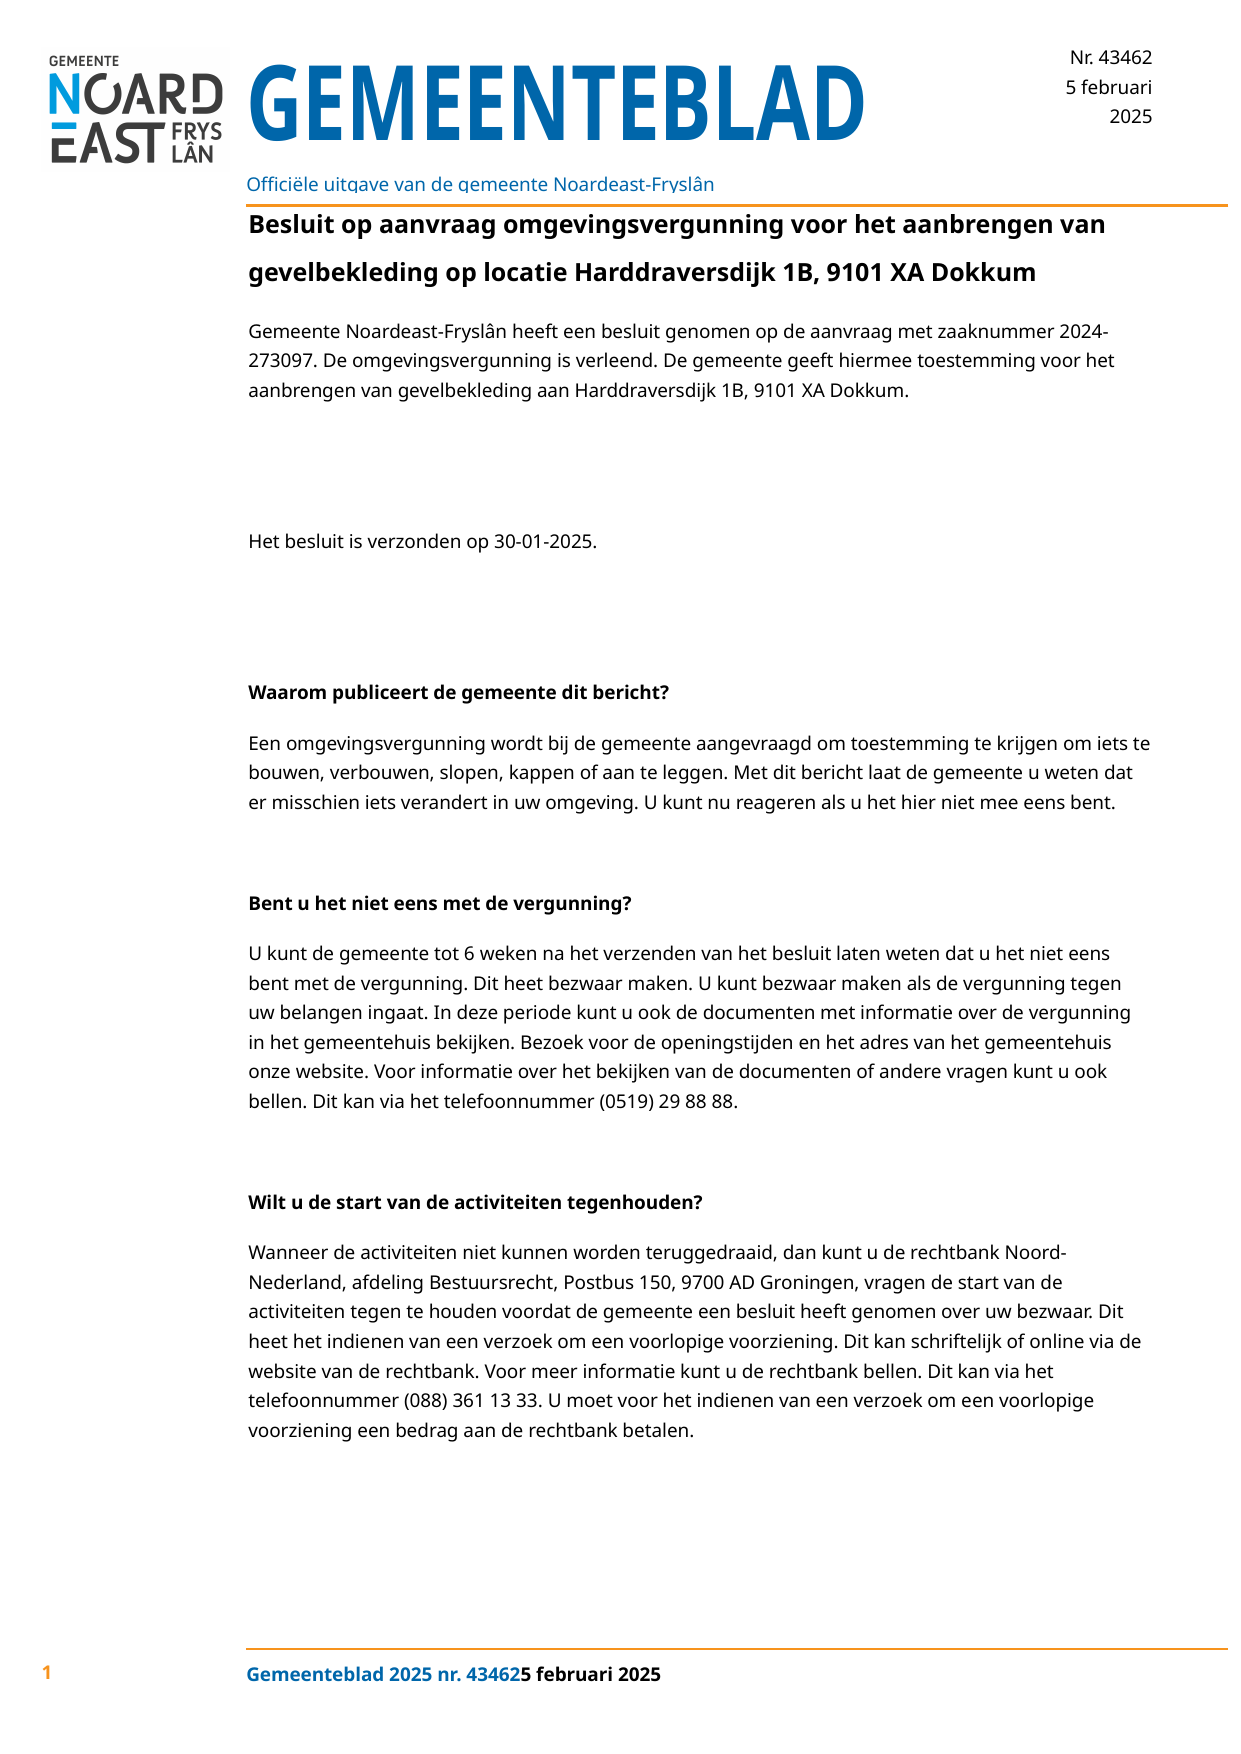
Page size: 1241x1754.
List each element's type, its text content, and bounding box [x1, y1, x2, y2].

picture [41, 47, 231, 172]
text U kunt de gemeente tot 6 weken na het verzenden van het besluit laten weten dat u het niet eens bent met de vergunning. Dit heet bezwaar maken. U kunt bezwaar maken als de vergunning tegen uw belangen ingaat. In deze periode kunt u ook de documenten met informatie over de vergunning in het gemeentehuis bekijken. Bezoek voor de openingstijden en het adres van het gemeentehuis onze website. Voor informatie over het bekijken van de documenten of andere vragen kunt u ook bellen. Dit kan via het telefoonnummer (0519) 29 88 88. [248, 940, 1152, 1114]
text Het besluit is verzonden op 30-01-2025. [248, 528, 1152, 554]
text Waarom publiceert de gemeente dit bericht? [248, 679, 1152, 705]
text Een omgevingsvergunning wordt bij de gemeente aangevraagd om toestemming te krijgen om iets te bouwen, verbouwen, slopen, kappen of aan te leggen. Met dit bericht laat de gemeente u weten dat er misschien iets verandert in uw omgeving. U kunt nu reageren als u het hier niet mee eens bent. [248, 730, 1152, 815]
text Besluit op aanvraag omgevingsvergunning voor het aanbrengen van gevelbekleding op locatie Harddraversdijk 1B, 9101 XA Dokkum [248, 207, 1152, 288]
text Bent u het niet eens met de vergunning? [248, 890, 1152, 916]
text Wilt u de start van de activiteiten tegenhouden? [248, 1189, 1152, 1215]
text Wanneer de activiteiten niet kunnen worden teruggedraaid, dan kunt u de rechtbank Noord-Nederland, afdeling Bestuursrecht, Postbus 150, 9700 AD Groningen, vragen de start van de activiteiten tegen te houden voordat de gemeente een besluit heeft genomen over uw bezwaar. Dit heet het indienen van een verzoek om een voorlopige voorziening. Dit kan schriftelijk of online via de website van de rechtbank. Voor meer informatie kunt u de rechtbank bellen. Dit kan via het telefoonnummer (088) 361 13 33. U moet voor het indienen van een verzoek om een voorlopige voorziening een bedrag aan de rechtbank betalen. [248, 1239, 1152, 1443]
text Gemeente Noardeast-Fryslân heeft een besluit genomen op de aanvraag met zaaknummer 2024-273097. De omgevingsvergunning is verleend. De gemeente geeft hiermee toestemming voor het aanbrengen van gevelbekleding aan Harddraversdijk 1B, 9101 XA Dokkum. [248, 318, 1152, 403]
